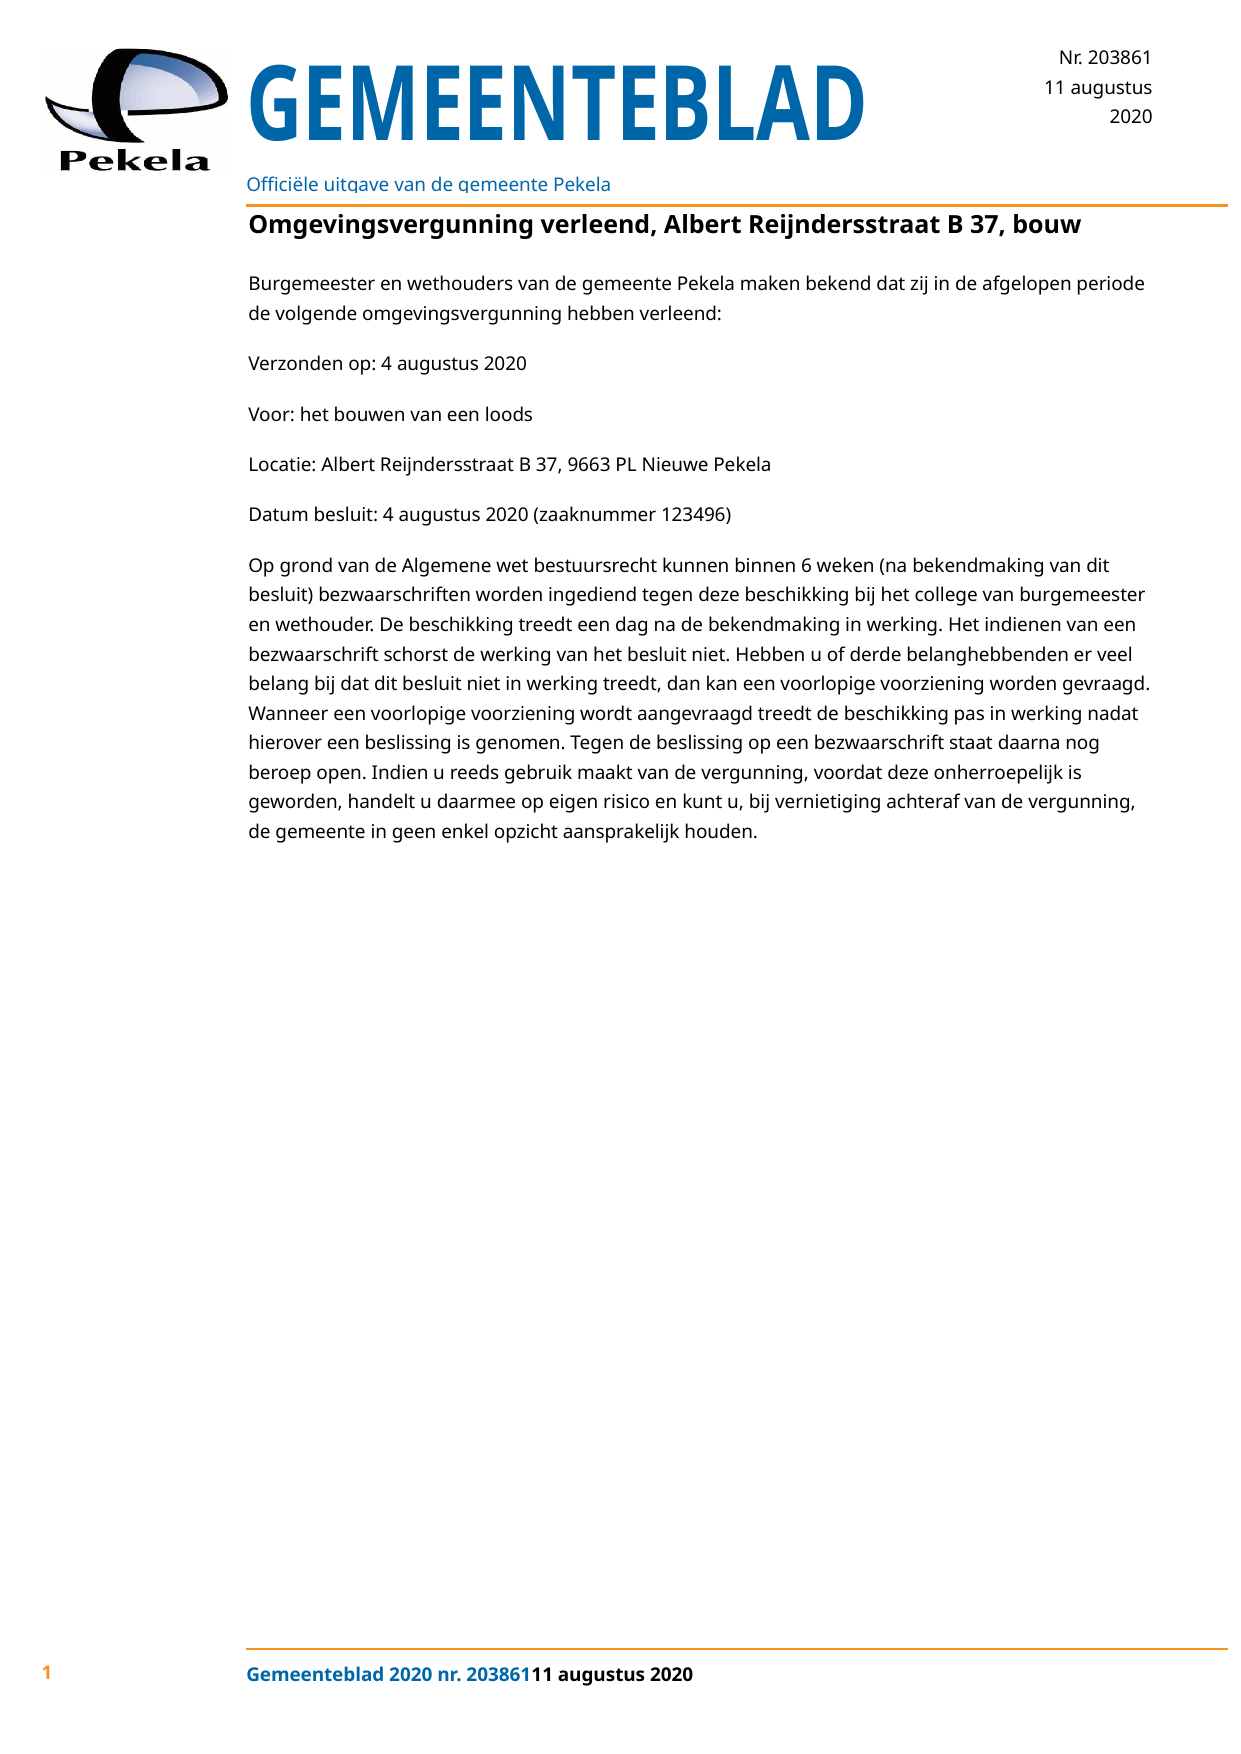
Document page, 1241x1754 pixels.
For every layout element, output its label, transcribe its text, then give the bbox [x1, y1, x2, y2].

text Op grond van de Algemene wet bestuursrecht kunnen binnen 6 weken (na bekendmaking van dit besluit) bezwaarschriften worden ingediend tegen deze beschikking bij het college van burgemeester en wethouder. De beschikking treedt een dag na de bekendmaking in werking. Het indienen van een bezwaarschrift schorst de werking van het besluit niet. Hebben u of derde belanghebbenden er veel belang bij dat dit besluit niet in werking treedt, dan kan een voorlopige voorziening worden gevraagd. Wanneer een voorlopige voorziening wordt aangevraagd treedt de beschikking pas in werking nadat hierover een beslissing is genomen. Tegen de beslissing op een bezwaarschrift staat daarna nog beroep open. Indien u reeds gebruik maakt van de vergunning, voordat deze onherroepelijk is geworden, handelt u daarmee op eigen risico en kunt u, bij vernietiging achteraf van de vergunning, de gemeente in geen enkel opzicht aansprakelijk houden. [248, 552, 1152, 844]
text Burgemeester en wethouders van de gemeente Pekela maken bekend dat zij in de afgelopen periode de volgende omgevingsvergunning hebben verleend: [248, 270, 1152, 326]
text Verzonden op: 4 augustus 2020 [248, 350, 1152, 376]
text Locatie: Albert Reijndersstraat B 37, 9663 PL Nieuwe Pekela [248, 451, 1152, 477]
text Datum besluit: 4 augustus 2020 (zaaknummer 123496) [248, 502, 1152, 527]
picture [41, 47, 231, 172]
text Omgevingsvergunning verleend, Albert Reijndersstraat B 37, bouw [248, 207, 1152, 241]
text Voor: het bouwen van een loods [248, 401, 1152, 426]
